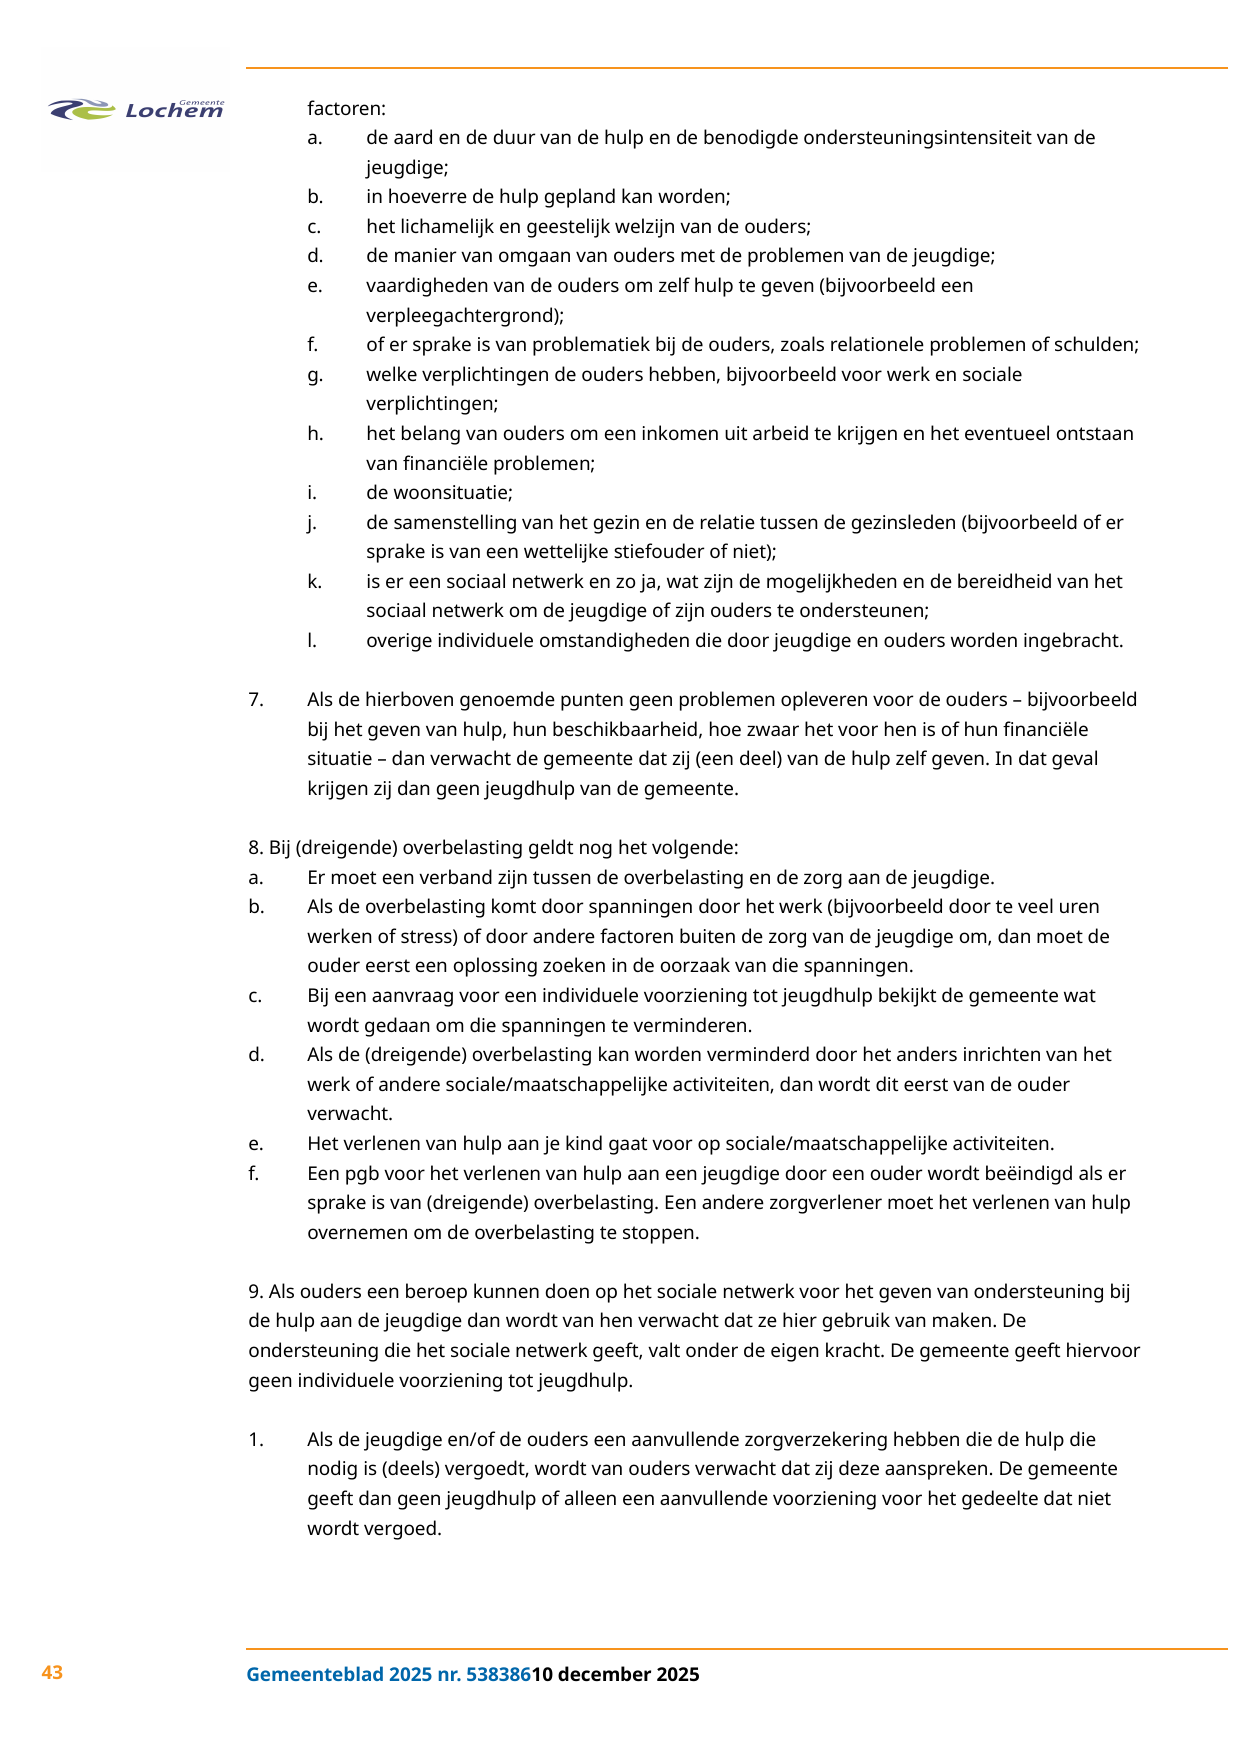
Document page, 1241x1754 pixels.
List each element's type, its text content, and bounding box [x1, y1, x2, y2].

list welke verplichtingen de ouders hebben, bijvoorbeeld voor werk en sociale verplichtingen; [307, 361, 1152, 416]
list Als de overbelasting komt door spanningen door het werk (bijvoorbeeld door te veel uren werken of stress) of door andere factoren buiten de zorg van de jeugdige om, dan moet de ouder eerst een oplossing zoeken in de oorzaak van die spanningen. [248, 893, 1152, 978]
list Bij een aanvraag voor een individuele voorziening tot jeugdhulp bekijkt de gemeente wat wordt gedaan om die spanningen te verminderen. [248, 982, 1152, 1038]
list de samenstelling van het gezin en de relatie tussen de gezinsleden (bijvoorbeeld of er sprake is van een wettelijke stiefouder of niet); [307, 509, 1152, 564]
list factoren: [248, 95, 1152, 121]
list het lichamelijk en geestelijk welzijn van de ouders; [307, 213, 1152, 239]
text 9. Als ouders een beroep kunnen doen op het sociale netwerk voor het geven van ondersteuning bij de hulp aan de jeugdige dan wordt van hen verwacht dat ze hier gebruik van maken. De ondersteuning die het sociale netwerk geeft, valt onder de eigen kracht. De gemeente geeft hiervoor geen individuele voorziening tot jeugdhulp. [248, 1278, 1152, 1393]
picture [41, 47, 231, 172]
list Als de jeugdige en/of de ouders een aanvullende zorgverzekering hebben die de hulp die nodig is (deels) vergoedt, wordt van ouders verwacht dat zij deze aanspreken. De gemeente geeft dan geen jeugdhulp of alleen een aanvullende voorziening voor het gedeelte dat niet wordt vergoed. [248, 1426, 1152, 1541]
list de manier van omgaan van ouders met de problemen van de jeugdige; [307, 243, 1152, 268]
list het belang van ouders om een inkomen uit arbeid te krijgen en het eventueel ontstaan van financiële problemen; [307, 420, 1152, 476]
list Het verlenen van hulp aan je kind gaat voor op sociale/maatschappelijke activiteiten. [248, 1130, 1152, 1156]
list of er sprake is van problematiek bij de ouders, zoals relationele problemen of schulden; [307, 331, 1152, 357]
list de woonsituatie; [307, 479, 1152, 505]
list is er een sociaal netwerk en zo ja, wat zijn de mogelijkheden en de bereidheid van het sociaal netwerk om de jeugdige of zijn ouders te ondersteunen; [307, 568, 1152, 623]
list Als de hierboven genoemde punten geen problemen opleveren voor de ouders – bijvoorbeeld bij het geven van hulp, hun beschikbaarheid, hoe zwaar het voor hen is of hun financiële situatie – dan verwacht de gemeente dat zij (een deel) van de hulp zelf geven. In dat geval krijgen zij dan geen jeugdhulp van de gemeente. [248, 686, 1152, 801]
list overige individuele omstandigheden die door jeugdige en ouders worden ingebracht. [307, 627, 1152, 653]
list in hoeverre de hulp gepland kan worden; [307, 183, 1152, 209]
list Er moet een verband zijn tussen de overbelasting en de zorg aan de jeugdige. [248, 864, 1152, 890]
list de aard en de duur van de hulp en de benodigde ondersteuningsintensiteit van de jeugdige; [307, 124, 1152, 180]
text 8. Bij (dreigende) overbelasting geldt nog het volgende: [248, 834, 1152, 860]
list Een pgb voor het verlenen van hulp aan een jeugdige door een ouder wordt beëindigd als er sprake is van (dreigende) overbelasting. Een andere zorgverlener moet het verlenen van hulp overnemen om de overbelasting te stoppen. [248, 1160, 1152, 1245]
list Als de (dreigende) overbelasting kan worden verminderd door het anders inrichten van het werk of andere sociale/maatschappelijke activiteiten, dan wordt dit eerst van de ouder verwacht. [248, 1041, 1152, 1126]
list vaardigheden van de ouders om zelf hulp te geven (bijvoorbeeld een verpleegachtergrond); [307, 272, 1152, 328]
